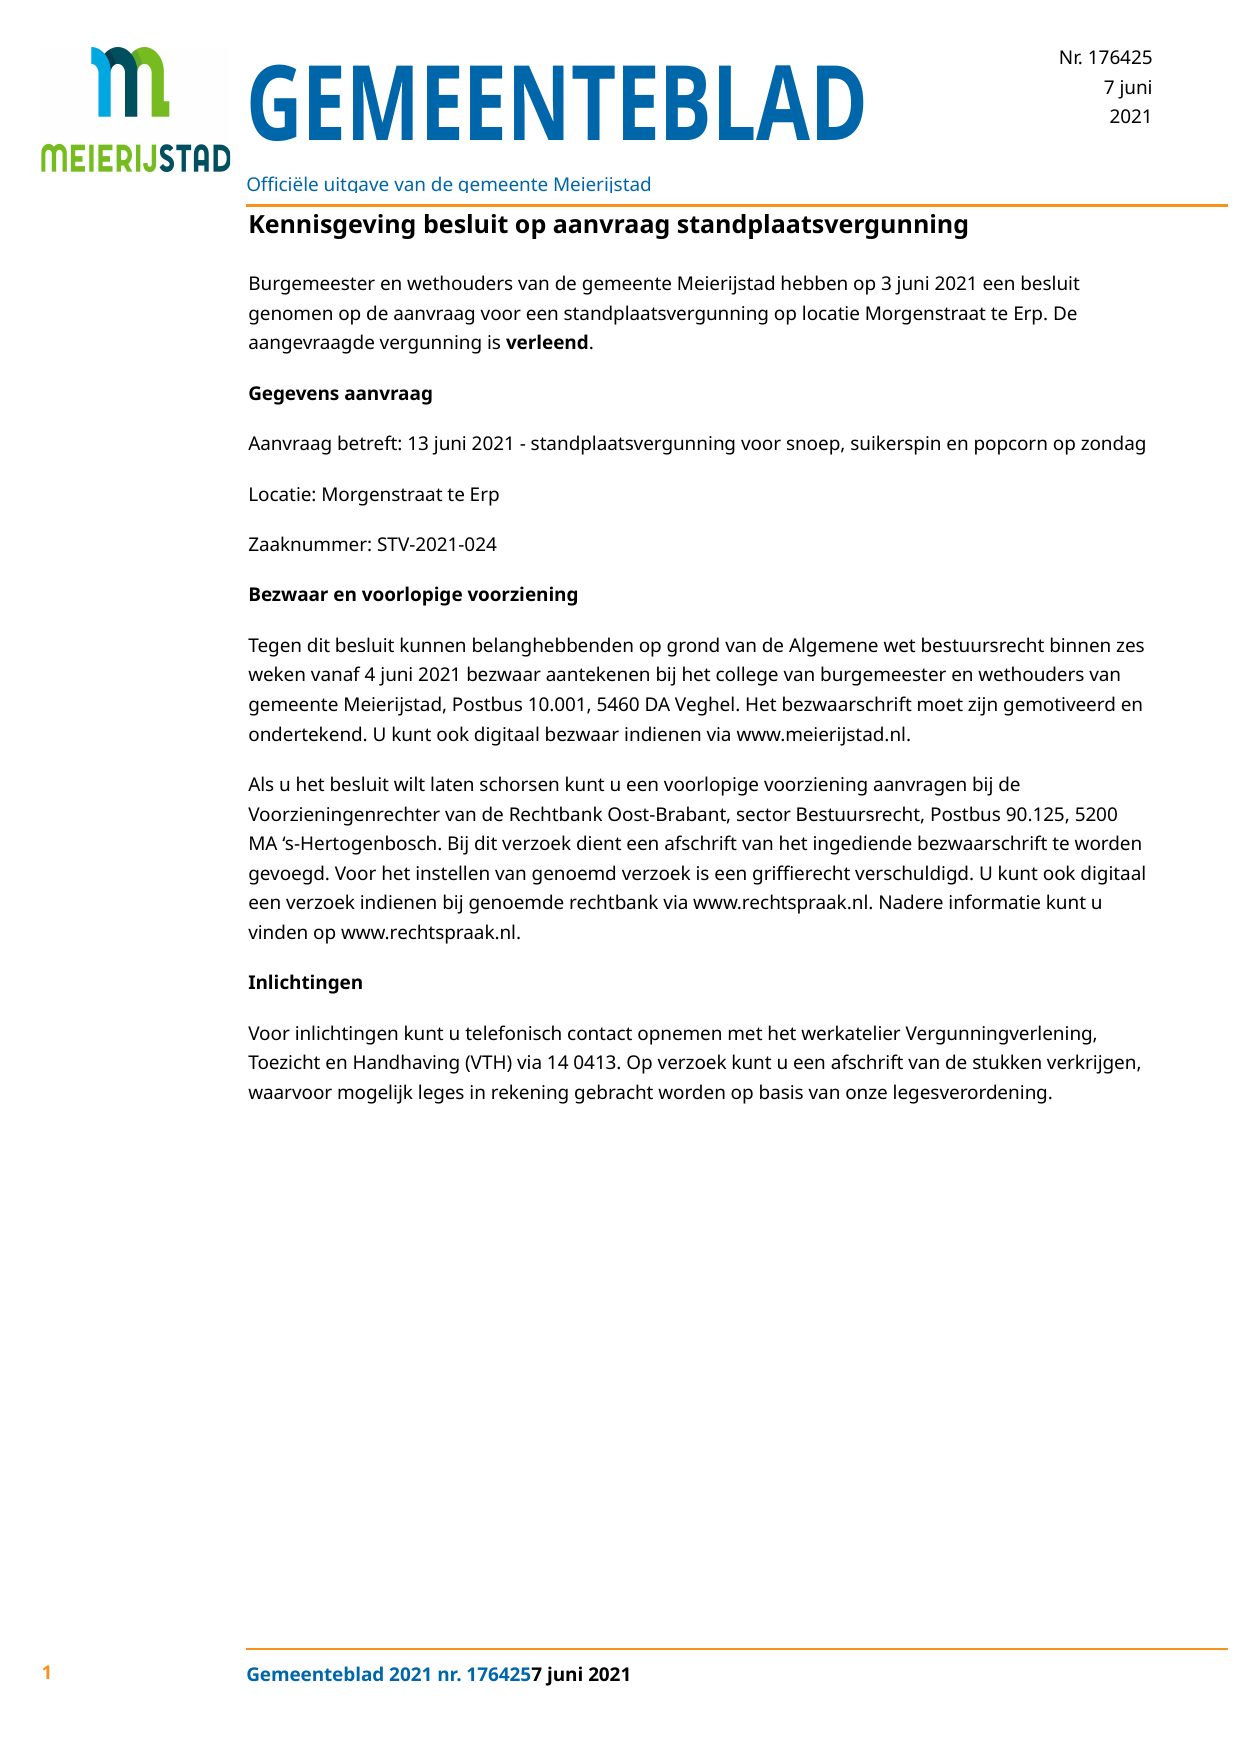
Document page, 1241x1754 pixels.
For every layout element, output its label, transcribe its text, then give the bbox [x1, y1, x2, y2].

text Inlichtingen [248, 969, 1152, 995]
text Zaaknummer: STV-2021-024 [248, 531, 1152, 557]
text Locatie: Morgenstraat te Erp [248, 481, 1152, 506]
text Bezwaar en voorlopige voorziening [248, 582, 1152, 607]
text Tegen dit besluit kunnen belanghebbenden op grond van de Algemene wet bestuursrecht binnen zes weken vanaf 4 juni 2021 bezwaar aantekenen bij het college van burgemeester en wethouders van gemeente Meierijstad, Postbus 10.001, 5460 DA Veghel. Het bezwaarschrift moet zijn gemotiveerd en ondertekend. U kunt ook digitaal bezwaar indienen via www.meierijstad.nl. [248, 632, 1152, 746]
text Voor inlichtingen kunt u telefonisch contact opnemen met het werkatelier Vergunningverlening, Toezicht en Handhaving (VTH) via 14 0413. Op verzoek kunt u een afschrift van de stukken verkrijgen, waarvoor mogelijk leges in rekening gebracht worden op basis van onze legesverordening. [248, 1020, 1152, 1105]
picture [41, 47, 231, 172]
text Als u het besluit wilt laten schorsen kunt u een voorlopige voorziening aanvragen bij de Voorzieningenrechter van de Rechtbank Oost-Brabant, sector Bestuursrecht, Postbus 90.125, 5200 MA ‘s-Hertogenbosch. Bij dit verzoek dient een afschrift van het ingediende bezwaarschrift te worden gevoegd. Voor het instellen van genoemd verzoek is een griffierecht verschuldigd. U kunt ook digitaal een verzoek indienen bij genoemde rechtbank via www.rechtspraak.nl. Nadere informatie kunt u vinden op www.rechtspraak.nl. [248, 771, 1152, 945]
text Burgemeester en wethouders van de gemeente Meierijstad hebben op 3 juni 2021 een besluit genomen op de aanvraag voor een standplaatsvergunning op locatie Morgenstraat te Erp. De aangevraagde vergunning is verleend. [248, 270, 1152, 355]
text Aanvraag betreft: 13 juni 2021 - standplaatsvergunning voor snoep, suikerspin en popcorn op zondag [248, 430, 1152, 456]
text Kennisgeving besluit op aanvraag standplaatsvergunning [248, 207, 1152, 241]
text Gegevens aanvraag [248, 380, 1152, 406]
